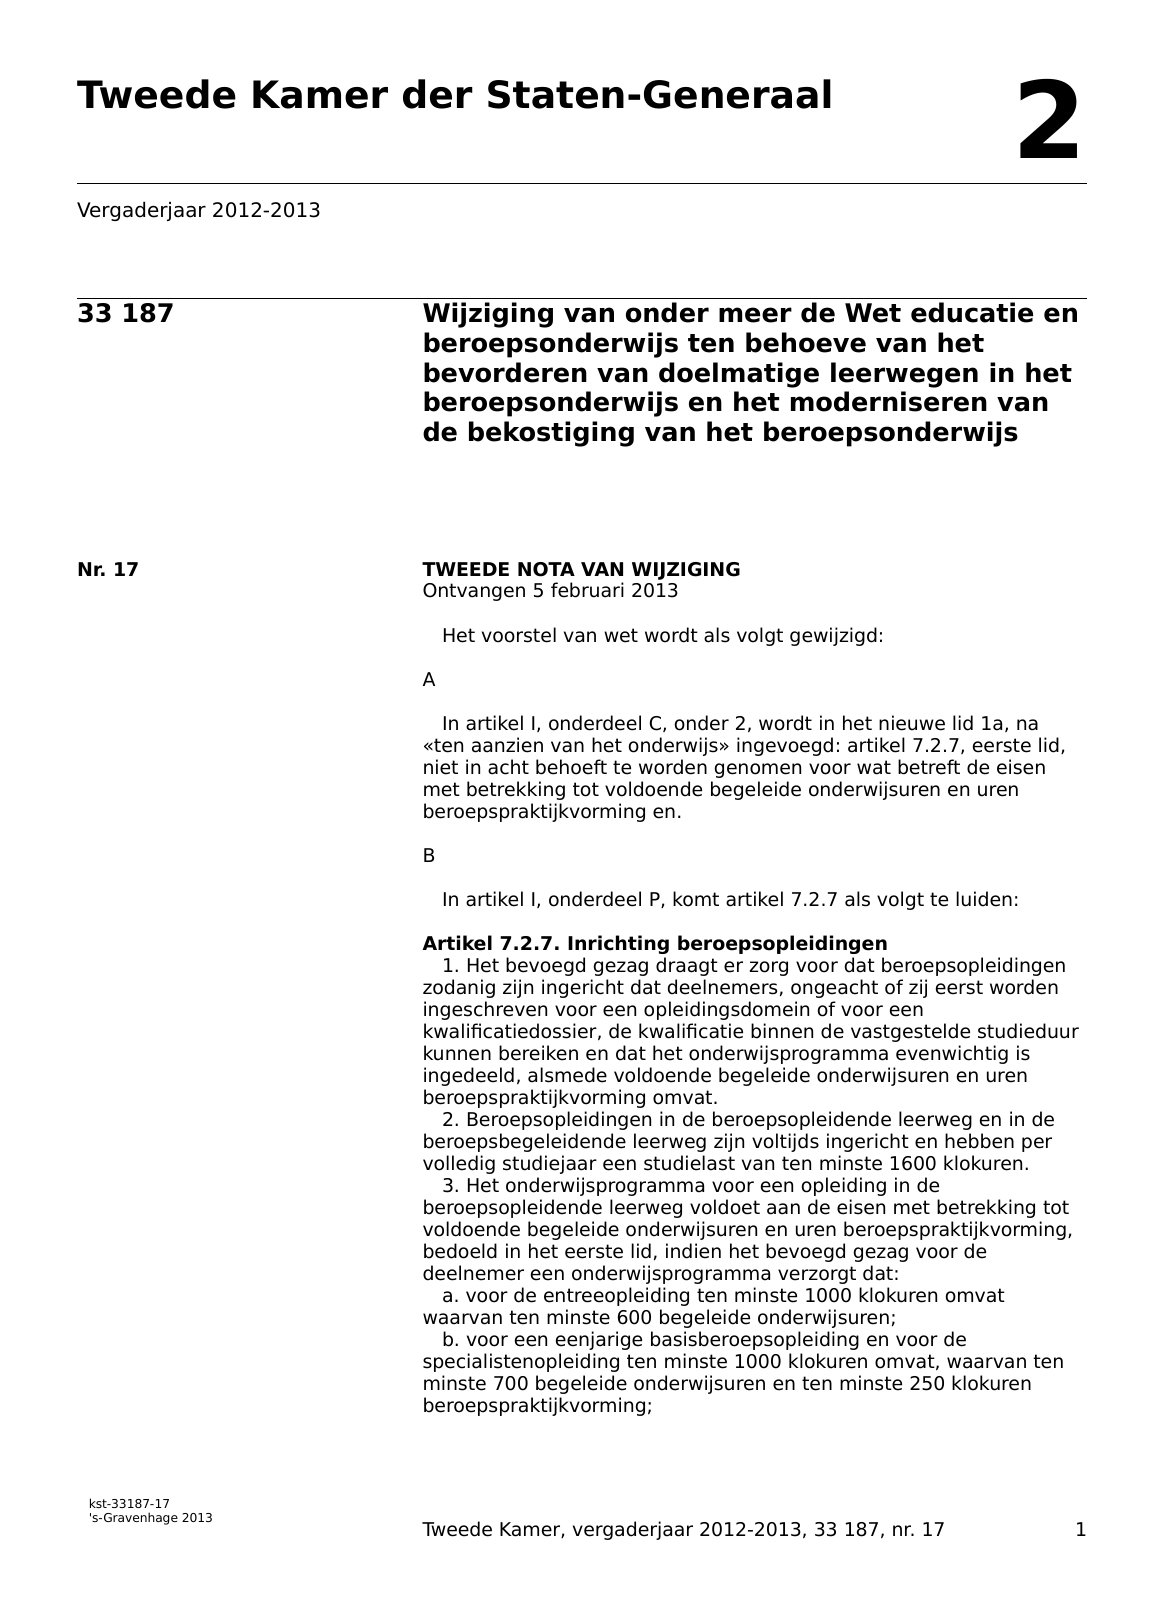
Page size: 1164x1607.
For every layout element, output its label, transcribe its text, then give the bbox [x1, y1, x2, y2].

subtitle Nr. 17 TWEEDE NOTA VAN WIJZIGING [77, 558, 1087, 580]
text In artikel I, onderdeel P, komt artikel 7.2.7 als volgt te luiden: [422, 889, 1087, 911]
subtitle Artikel 7.2.7. Inrichting beroepsopleidingen [422, 933, 1087, 955]
text 's-Gravenhage 2013 [88, 1511, 323, 1525]
text a. voor de entreeopleiding ten minste 1000 klokuren omvat waarvan ten minste 600 begeleide onderwijsuren; [422, 1285, 1087, 1329]
text 3. Het onderwijsprogramma voor een opleiding in de beroepsopleidende leerweg voldoet aan de eisen met betrekking tot voldoende begeleide onderwijsuren en uren beroepspraktijkvorming, bedoeld in het eerste lid, indien het bevoegd gezag voor de deelnemer een onderwijsprogramma verzorgt dat: [422, 1175, 1087, 1285]
table_header 2 [886, 59, 1087, 183]
text In artikel I, onderdeel C, onder 2, wordt in het nieuwe lid 1a, na «ten aanzien van het onderwijs» ingevoegd: artikel 7.2.7, eerste lid, niet in acht behoeft te worden genomen voor wat betreft de eisen met betrekking tot voldoende begeleide onderwijsuren en uren beroepspraktijkvorming en. [422, 713, 1087, 823]
text 2. Beroepsopleidingen in de beroepsopleidende leerweg en in de beroepsbegeleidende leerweg zijn voltijds ingericht en hebben per volledig studiejaar een studielast van ten minste 1600 klokuren. [422, 1109, 1087, 1175]
text 1. Het bevoegd gezag draagt er zorg voor dat beroepsopleidingen zodanig zijn ingericht dat deelnemers, ongeacht of zij eerst worden ingeschreven voor een opleidingsdomein of voor een kwalificatiedossier, de kwalificatie binnen de vastgestelde studieduur kunnen bereiken en dat het onderwijsprogramma evenwichtig is ingedeeld, alsmede voldoende begeleide onderwijsuren en uren beroepspraktijkvorming omvat. [422, 955, 1087, 1109]
table_header Tweede Kamer der Staten-Generaal [77, 59, 886, 183]
text Het voorstel van wet wordt als volgt gewijzigd: [422, 624, 1087, 647]
text kst-33187-17 [88, 1497, 323, 1511]
text b. voor een eenjarige basisberoepsopleiding en voor de specialistenopleiding ten minste 1000 klokuren omvat, waarvan ten minste 700 begeleide onderwijsuren en ten minste 250 klokuren beroepspraktijkvorming; [422, 1329, 1087, 1417]
subtitle B [422, 845, 1087, 867]
subtitle 33 187 Wijziging van onder meer de Wet educatie en beroepsonderwijs ten behoeve van het bevorderen van doelmatige leerwegen in het beroepsonderwijs en het moderniseren van de bekostiging van het beroepsonderwijs [77, 299, 1087, 447]
subtitle A [422, 669, 1087, 691]
table_cell Vergaderjaar 2012-2013 [77, 184, 1087, 298]
text Ontvangen 5 februari 2013 [422, 580, 1087, 602]
